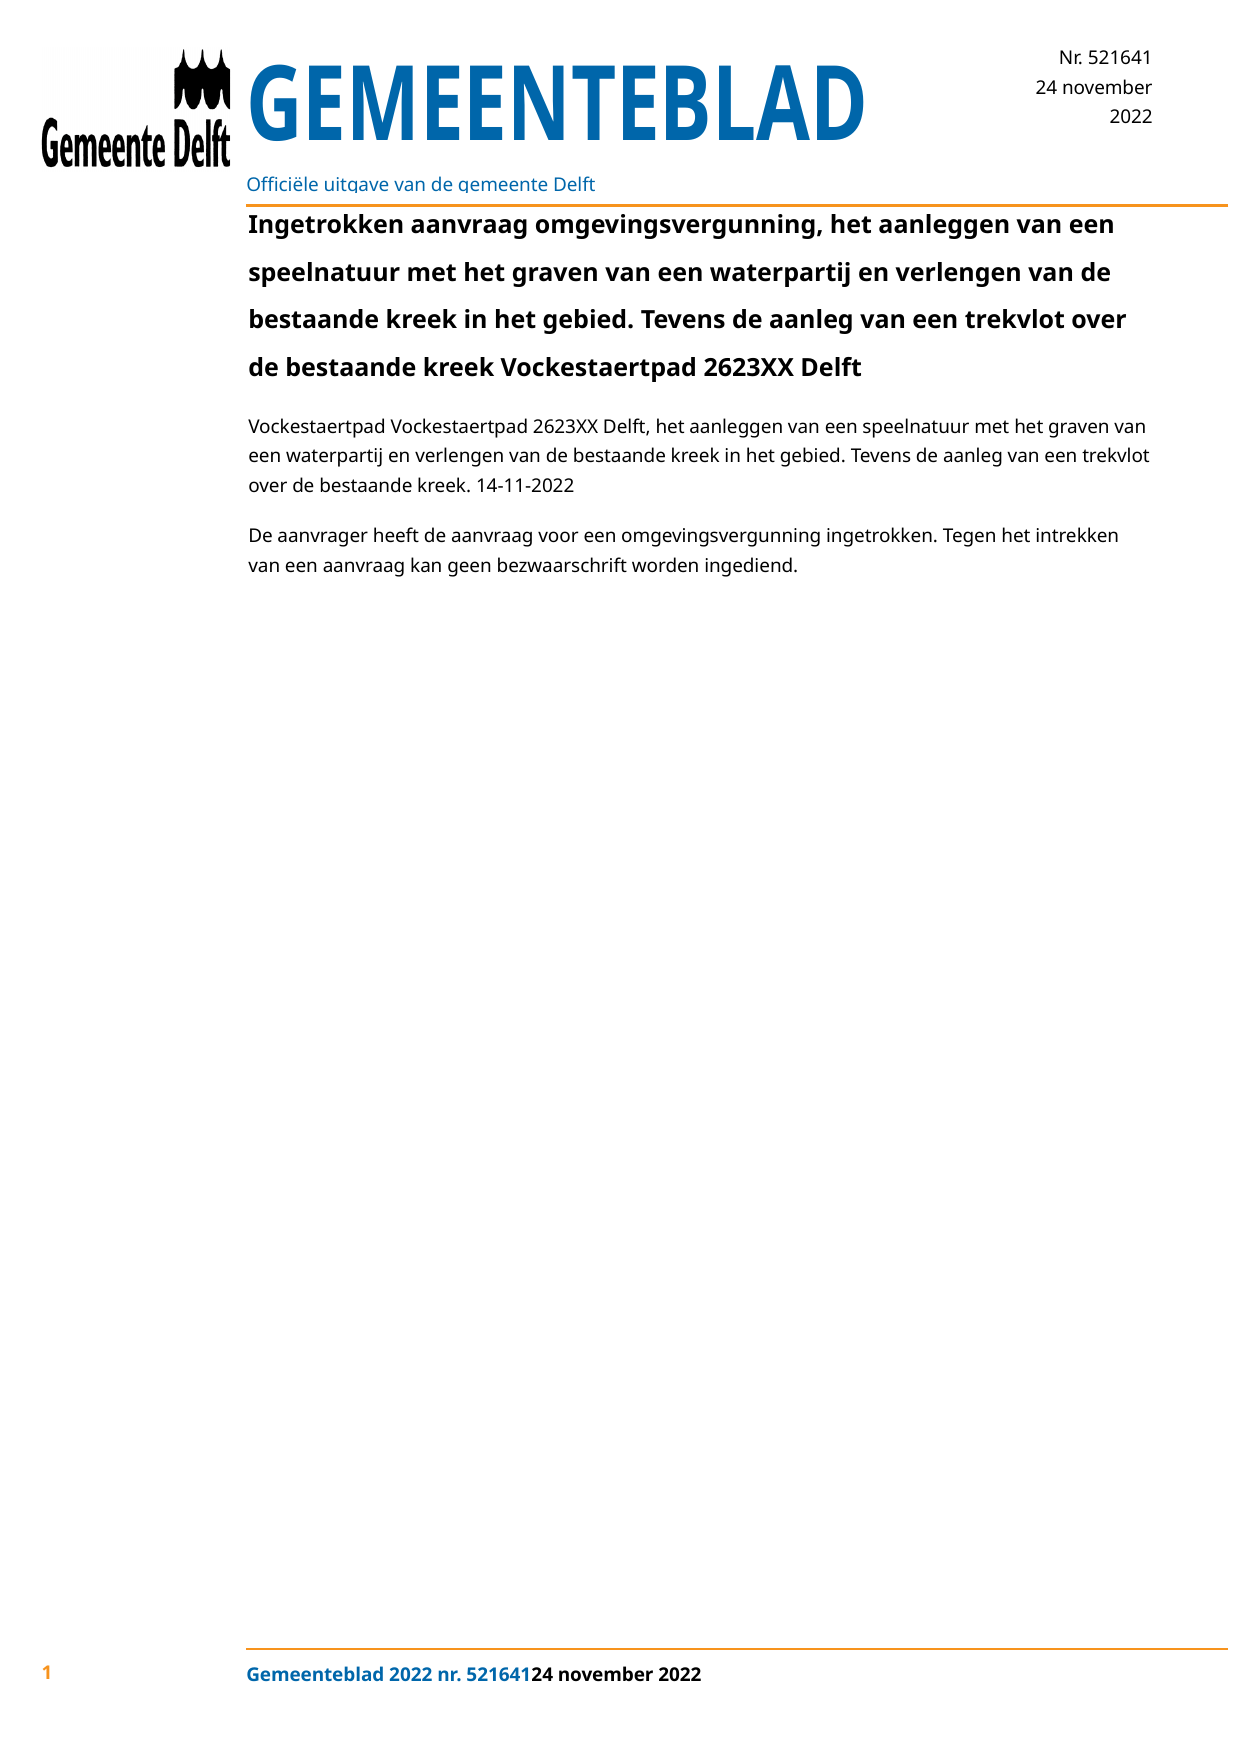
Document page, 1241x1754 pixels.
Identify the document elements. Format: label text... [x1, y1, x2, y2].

text De aanvrager heeft de aanvraag voor een omgevingsvergunning ingetrokken. Tegen het intrekken van een aanvraag kan geen bezwaarschrift worden ingediend. [248, 523, 1152, 578]
picture [41, 47, 231, 172]
text Ingetrokken aanvraag omgevingsvergunning, het aanleggen van een speelnatuur met het graven van een waterpartij en verlengen van de bestaande kreek in het gebied. Tevens de aanleg van een trekvlot over de bestaande kreek Vockestaertpad 2623XX Delft [248, 207, 1152, 384]
text Vockestaertpad Vockestaertpad 2623XX Delft, het aanleggen van een speelnatuur met het graven van een waterpartij en verlengen van de bestaande kreek in het gebied. Tevens de aanleg van een trekvlot over de bestaande kreek. 14-11-2022 [248, 413, 1152, 498]
